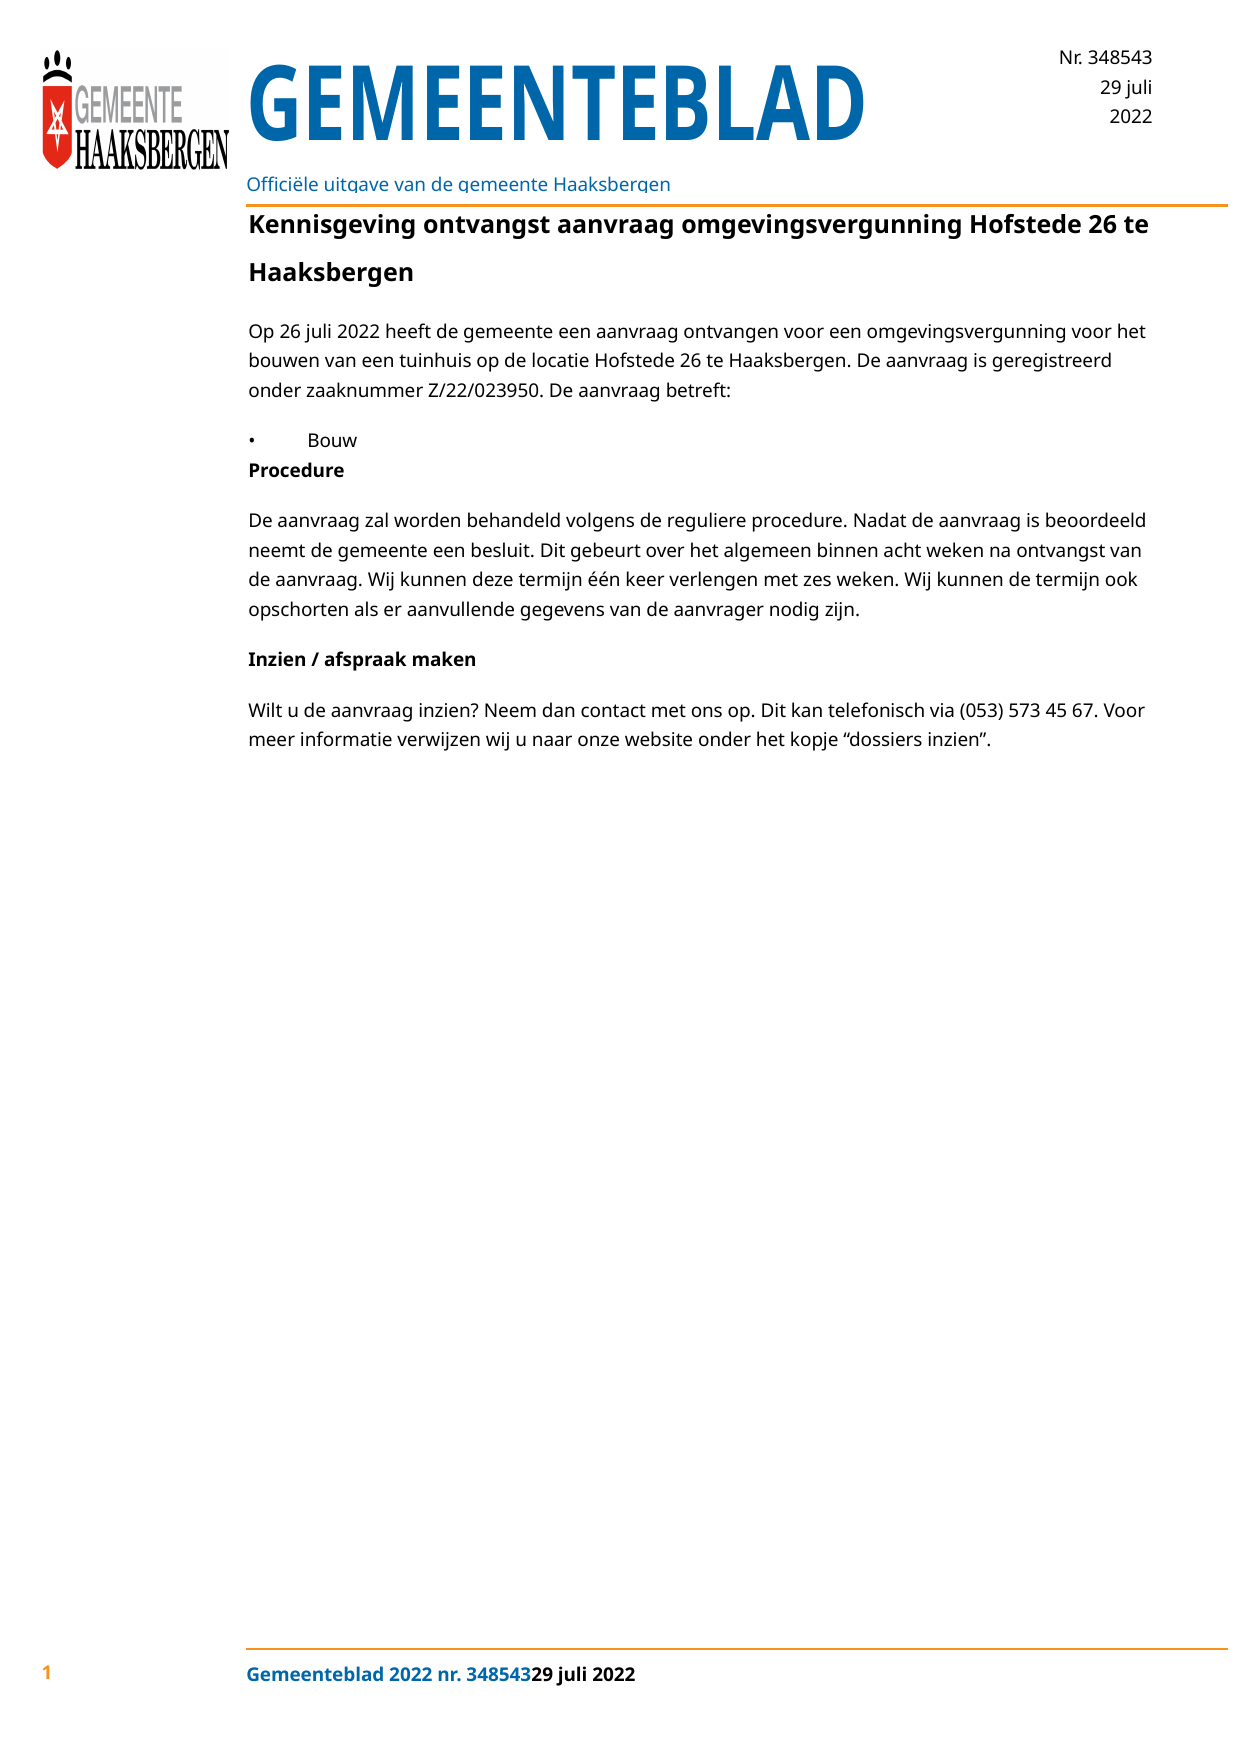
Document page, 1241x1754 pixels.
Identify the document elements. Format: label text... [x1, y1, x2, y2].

text Wilt u de aanvraag inzien? Neem dan contact met ons op. Dit kan telefonisch via (053) 573 45 67. Voor meer informatie verwijzen wij u naar onze website onder het kopje “dossiers inzien”. [248, 697, 1152, 752]
text Inzien / afspraak maken [248, 647, 1152, 672]
text De aanvraag zal worden behandeld volgens de reguliere procedure. Nadat de aanvraag is beoordeeld neemt de gemeente een besluit. Dit gebeurt over het algemeen binnen acht weken na ontvangst van de aanvraag. Wij kunnen deze termijn één keer verlengen met zes weken. Wij kunnen de termijn ook opschorten als er aanvullende gegevens van de aanvrager nodig zijn. [248, 507, 1152, 622]
text Op 26 juli 2022 heeft de gemeente een aanvraag ontvangen voor een omgevingsvergunning voor het bouwen van een tuinhuis op de locatie Hofstede 26 te Haaksbergen. De aanvraag is geregistreerd onder zaaknummer Z/22/023950. De aanvraag betreft: [248, 318, 1152, 403]
text Procedure [248, 457, 1152, 483]
list Bouw [248, 427, 1152, 453]
picture [41, 47, 231, 172]
text Kennisgeving ontvangst aanvraag omgevingsvergunning Hofstede 26 te Haaksbergen [248, 207, 1152, 288]
